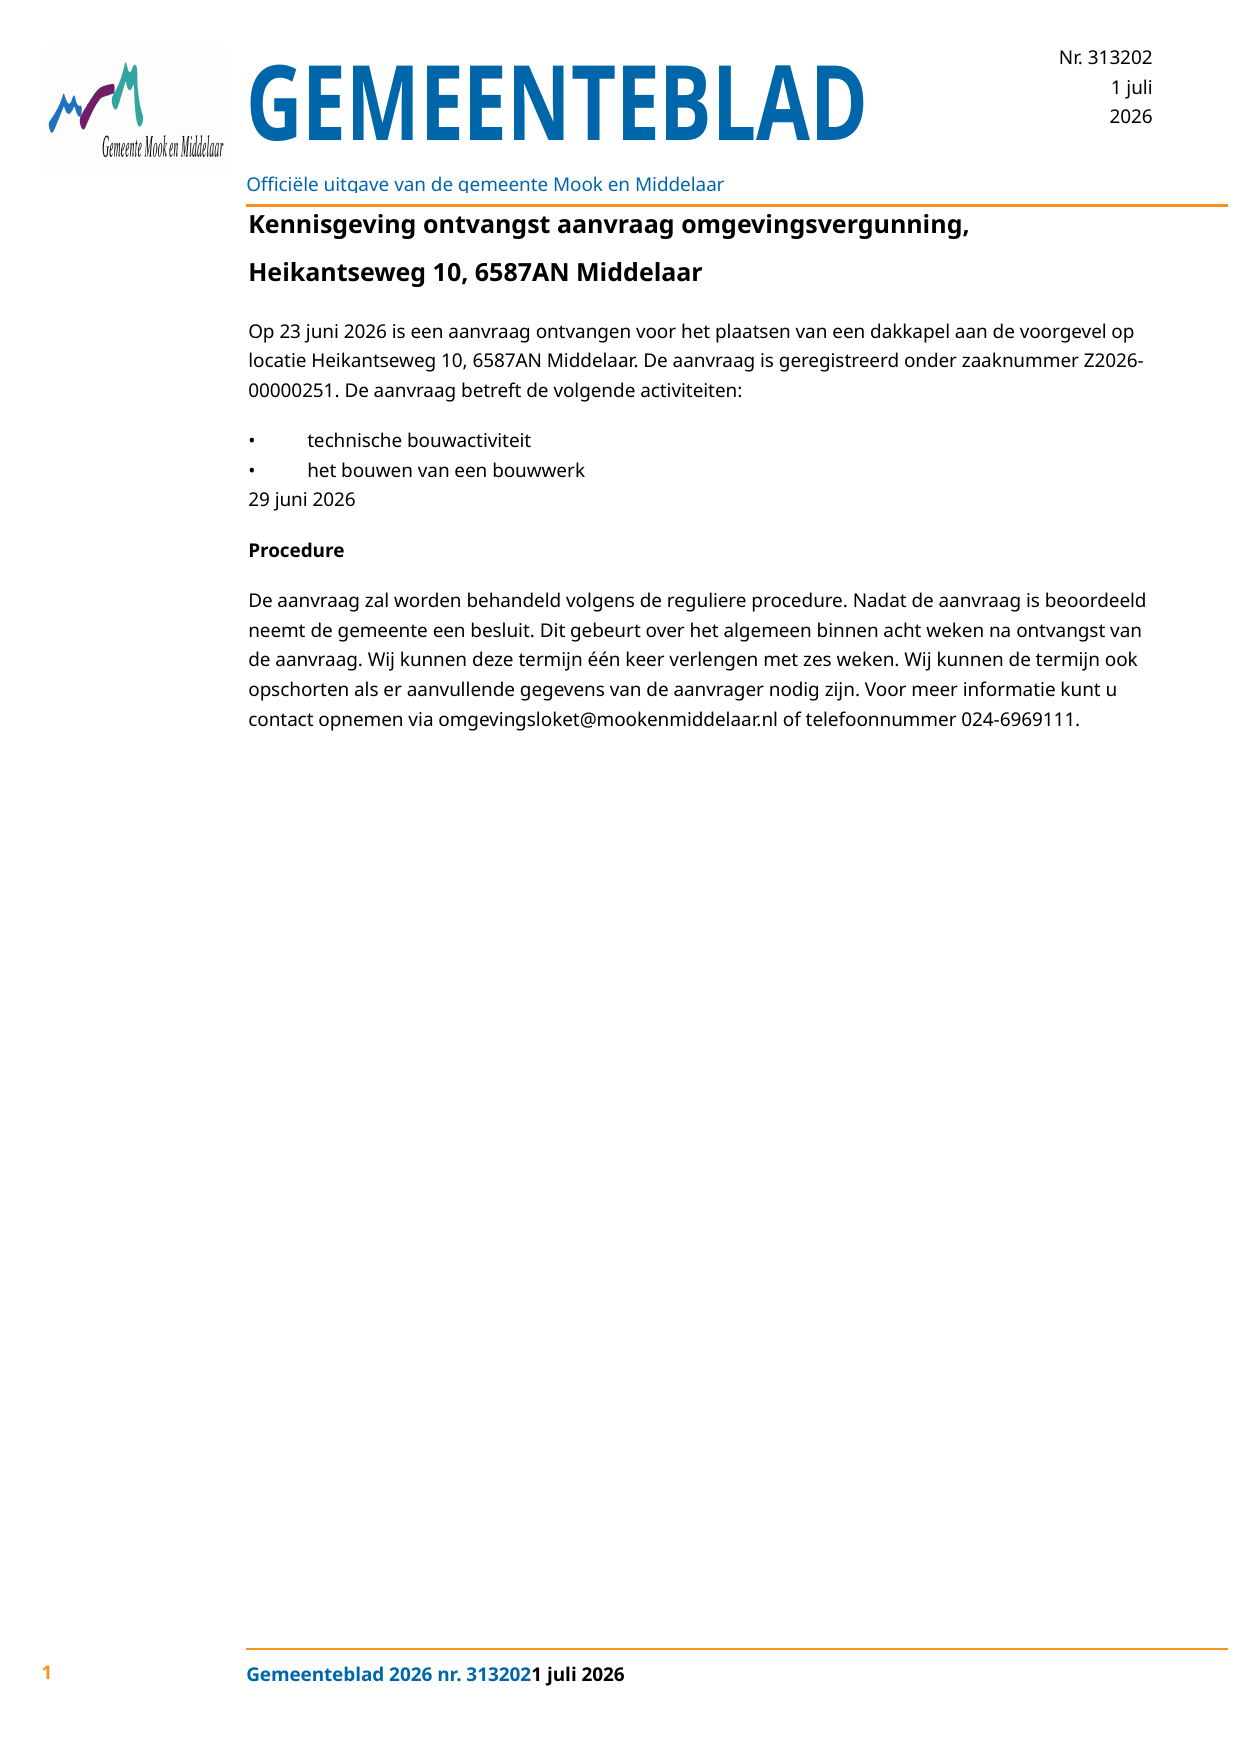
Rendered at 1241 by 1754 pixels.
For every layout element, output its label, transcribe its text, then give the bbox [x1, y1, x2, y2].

text De aanvraag zal worden behandeld volgens de reguliere procedure. Nadat de aanvraag is beoordeeld neemt de gemeente een besluit. Dit gebeurt over het algemeen binnen acht weken na ontvangst van de aanvraag. Wij kunnen deze termijn één keer verlengen met zes weken. Wij kunnen de termijn ook opschorten als er aanvullende gegevens van de aanvrager nodig zijn. Voor meer informatie kunt u contact opnemen via omgevingsloket@mookenmiddelaar.nl of telefoonnummer 024-6969111. [248, 587, 1152, 732]
text Kennisgeving ontvangst aanvraag omgevingsvergunning, Heikantseweg 10, 6587AN Middelaar [248, 207, 1152, 288]
text 29 juni 2026 [248, 487, 1152, 512]
text Op 23 juni 2026 is een aanvraag ontvangen voor het plaatsen van een dakkapel aan de voorgevel op locatie Heikantseweg 10, 6587AN Middelaar. De aanvraag is geregistreerd onder zaaknummer Z2026-00000251. De aanvraag betreft de volgende activiteiten: [248, 318, 1152, 403]
text Procedure [248, 537, 1152, 563]
picture [41, 47, 231, 172]
list technische bouwactiviteit [248, 427, 1152, 453]
list het bouwen van een bouwwerk [248, 457, 1152, 483]
